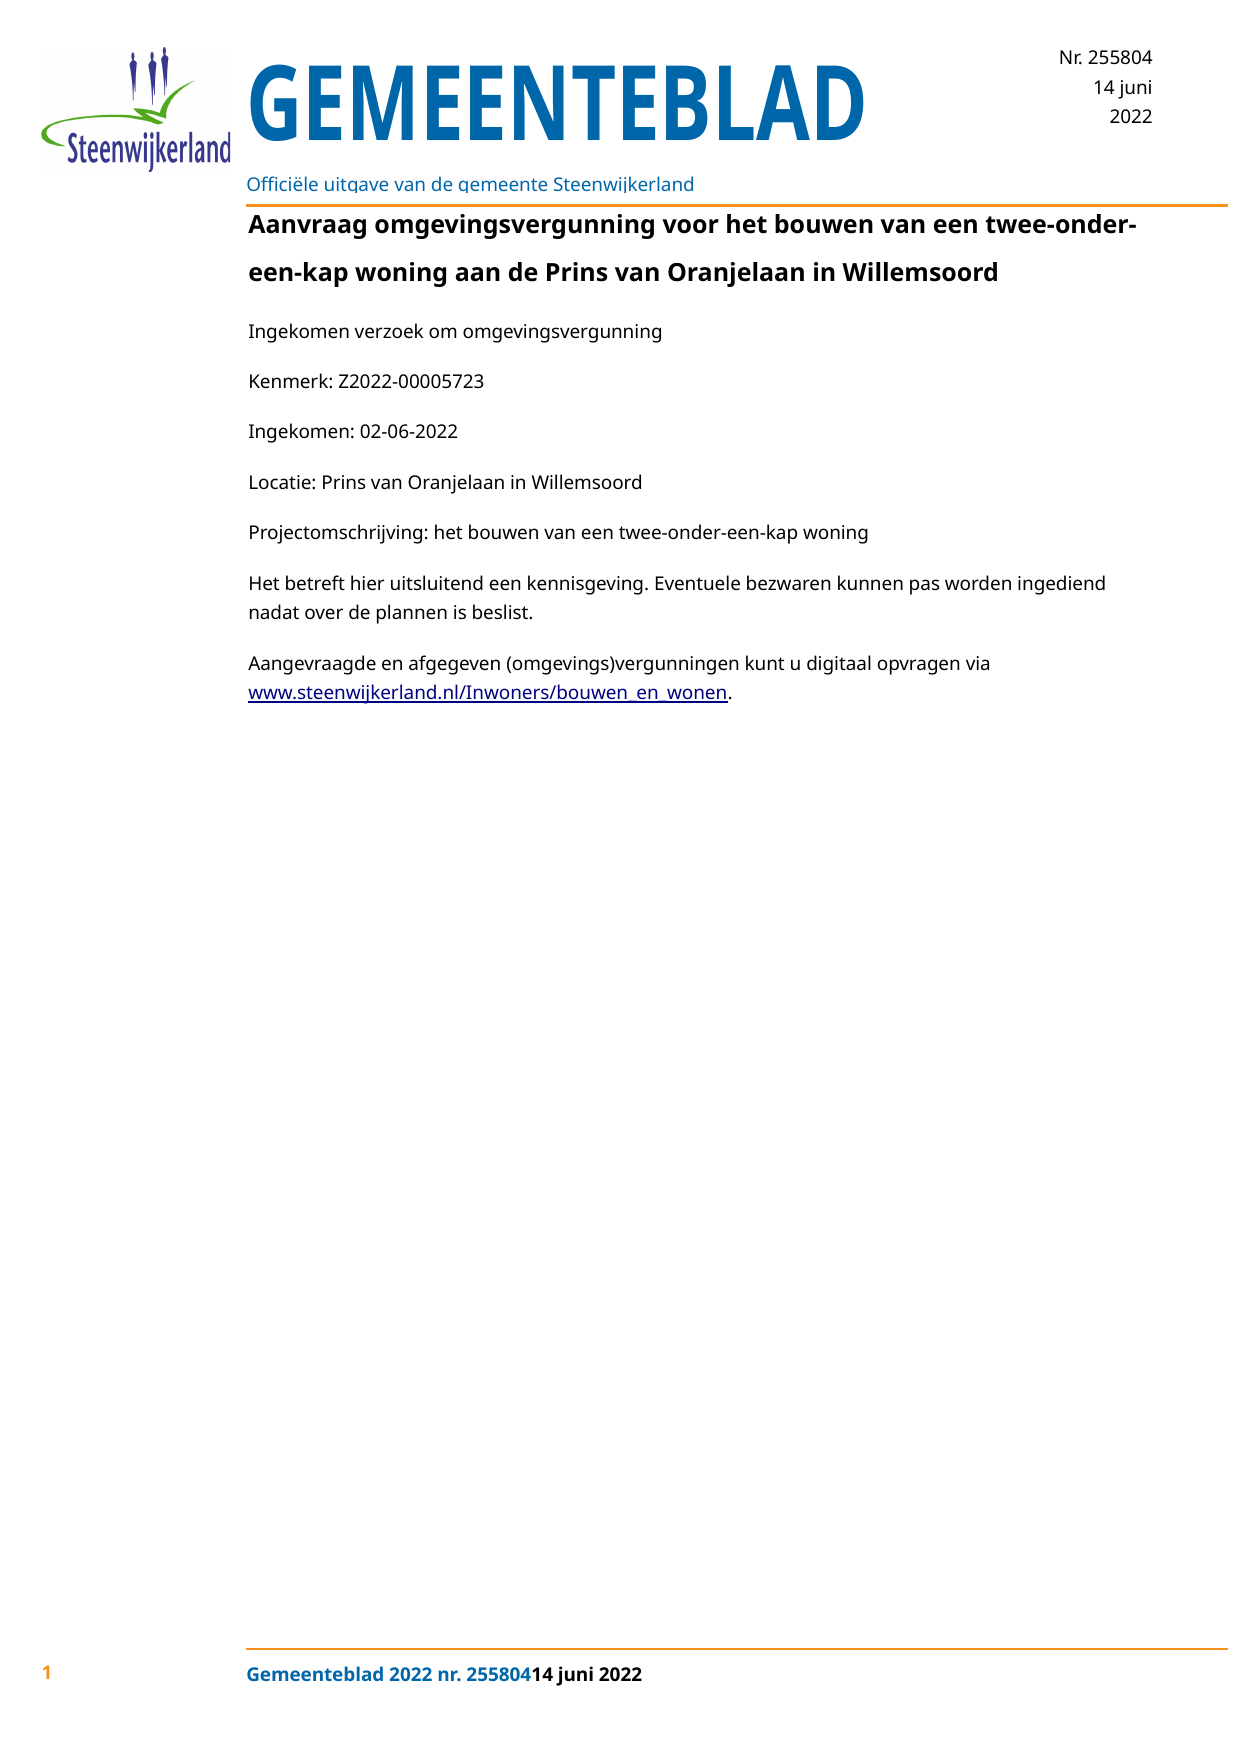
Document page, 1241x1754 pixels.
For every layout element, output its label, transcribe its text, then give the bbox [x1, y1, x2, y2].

text Kenmerk: Z2022-00005723 [248, 368, 1152, 394]
text Projectomschrijving: het bouwen van een twee-onder-een-kap woning [248, 519, 1152, 545]
text Locatie: Prins van Oranjelaan in Willemsoord [248, 469, 1152, 495]
text Aanvraag omgevingsvergunning voor het bouwen van een twee-onder-een-kap woning aan de Prins van Oranjelaan in Willemsoord [248, 207, 1152, 288]
picture [41, 47, 231, 172]
text Ingekomen: 02-06-2022 [248, 419, 1152, 444]
text Aangevraagde en afgegeven (omgevings)vergunningen kunt u digitaal opvragen via www.steenwijkerland.nl/Inwoners/bouwen_en_wonen. [248, 650, 1152, 705]
text Ingekomen verzoek om omgevingsvergunning [248, 318, 1152, 344]
text Het betreft hier uitsluitend een kennisgeving. Eventuele bezwaren kunnen pas worden ingediend nadat over de plannen is beslist. [248, 570, 1152, 625]
